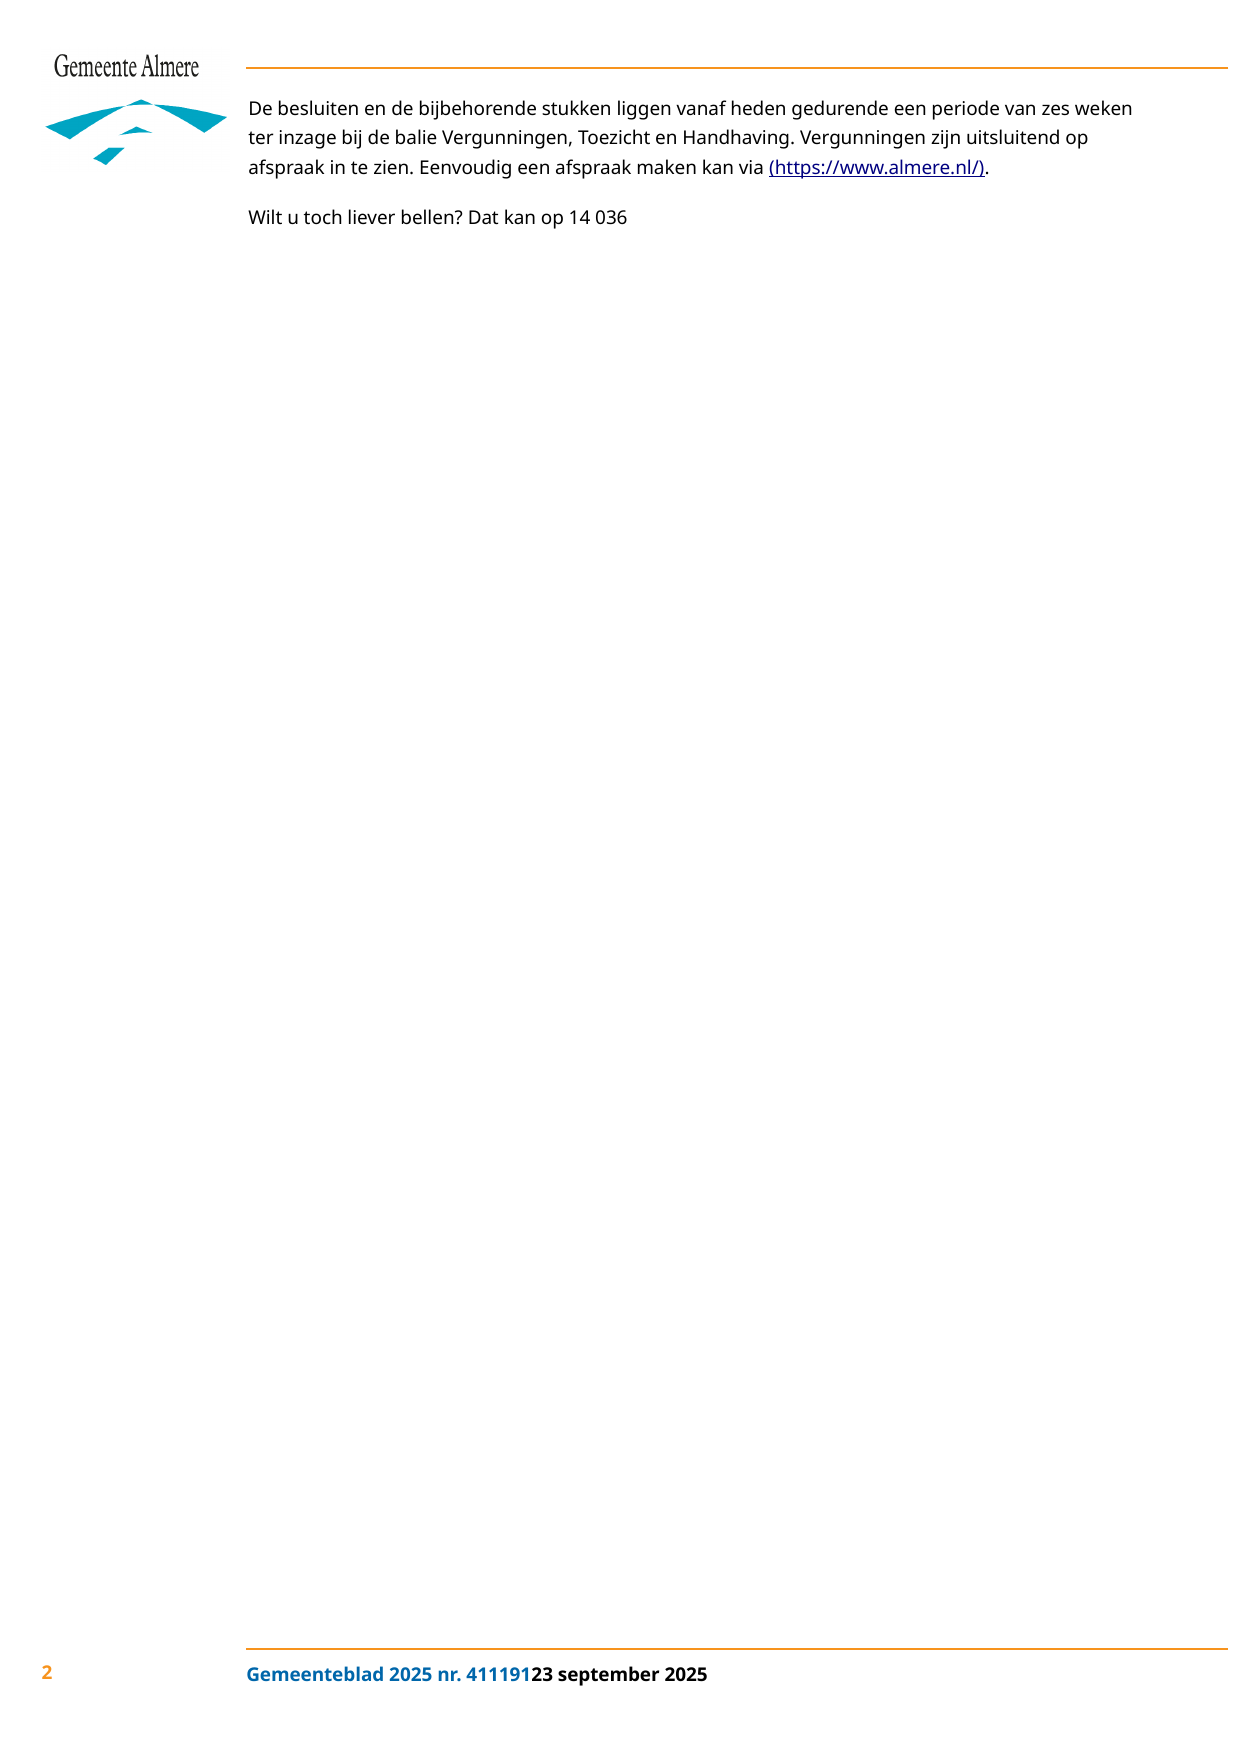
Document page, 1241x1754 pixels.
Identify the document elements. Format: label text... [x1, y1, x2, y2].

picture [41, 47, 231, 172]
text Wilt u toch liever bellen? Dat kan op 14 036 [248, 204, 1152, 230]
text De besluiten en de bijbehorende stukken liggen vanaf heden gedurende een periode van zes weken ter inzage bij de balie Vergunningen, Toezicht en Handhaving. Vergunningen zijn uitsluitend op afspraak in te zien. Eenvoudig een afspraak maken kan via (https://www.almere.nl/). [248, 95, 1152, 180]
